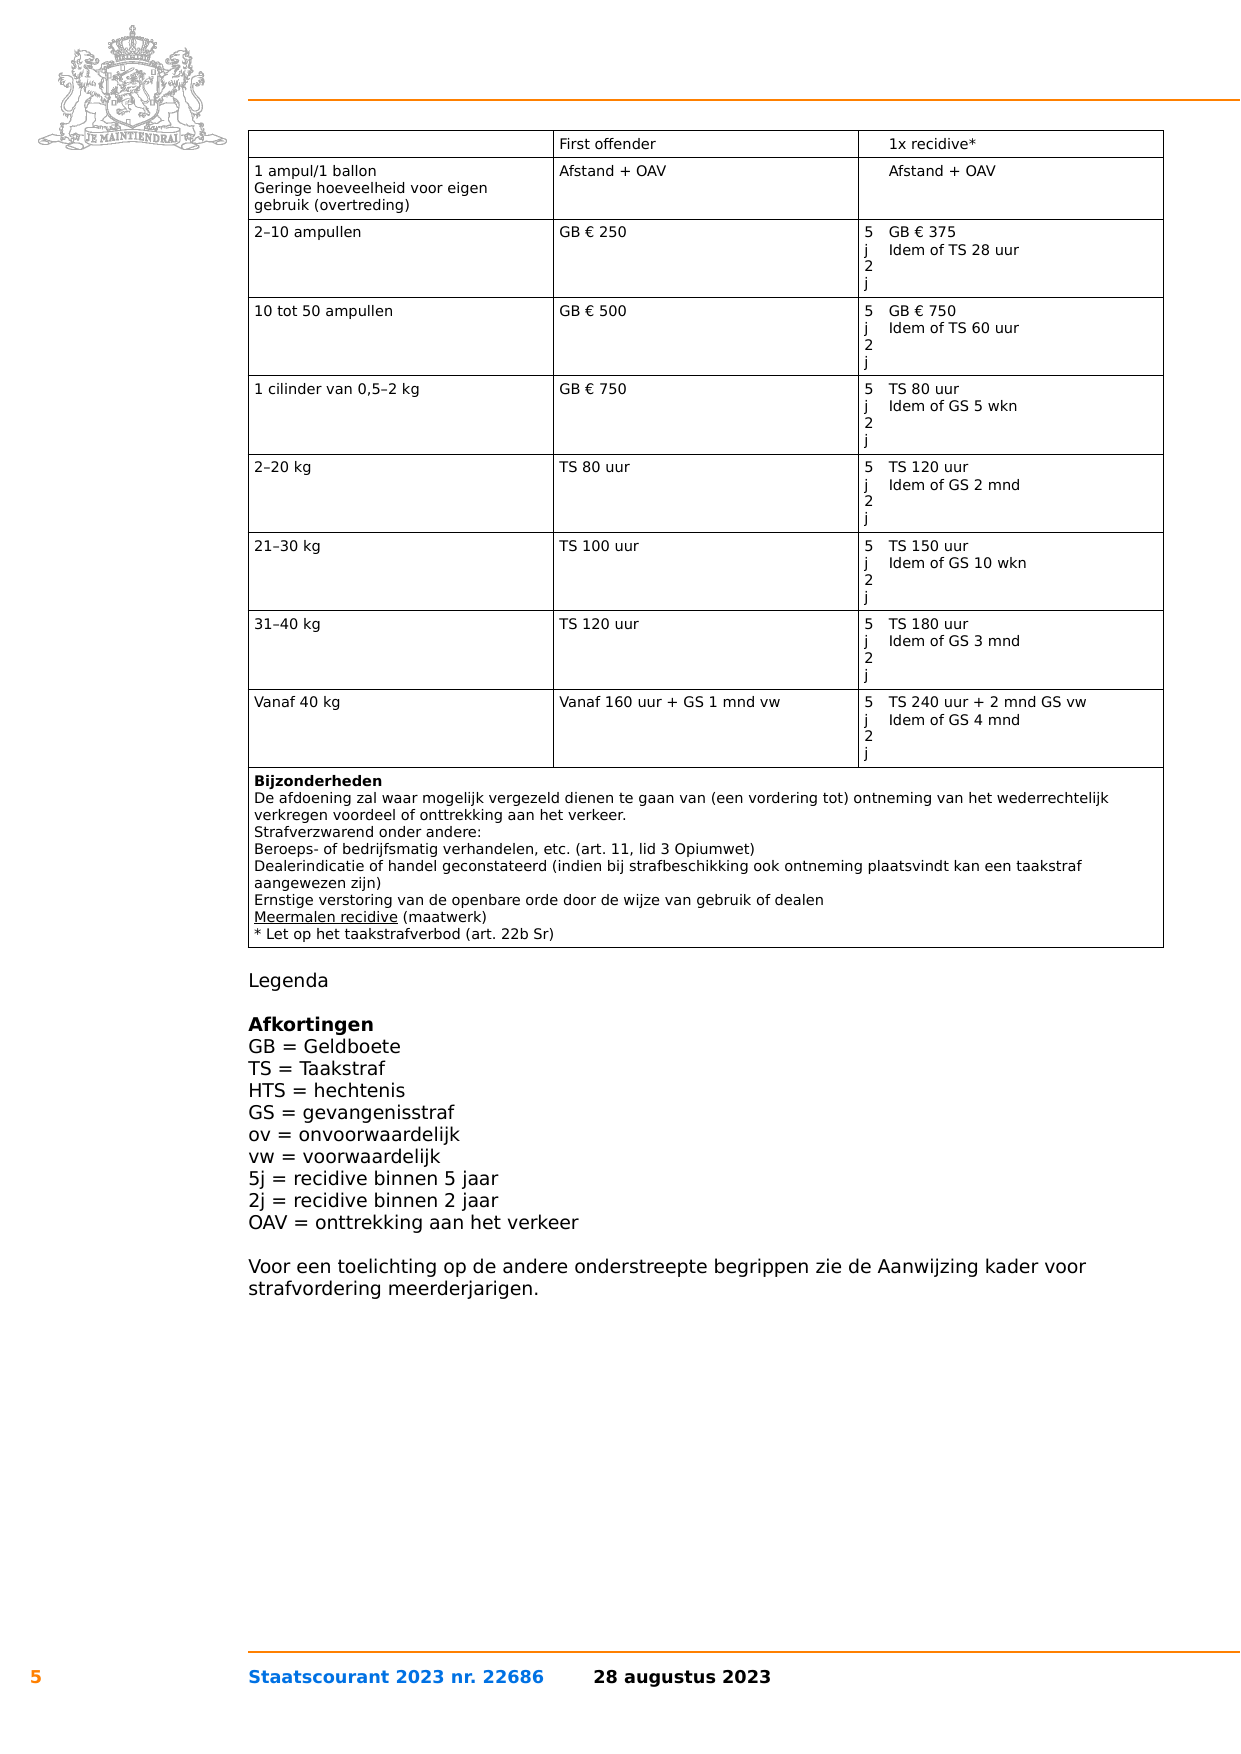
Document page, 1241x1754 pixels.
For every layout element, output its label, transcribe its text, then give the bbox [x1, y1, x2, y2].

table_cell 5j 2j [859, 533, 882, 610]
table_cell TS 120 uur [554, 611, 858, 689]
table_cell 2–10 ampullen [249, 220, 553, 297]
table_cell 1 ampul/1 ballon Geringe hoeveelheid voor eigen gebruik (overtreding) [249, 158, 553, 219]
text OAV = onttrekking aan het verkeer [248, 1212, 1163, 1234]
text GB = Geldboete [248, 1036, 1163, 1058]
table_cell 2–20 kg [249, 455, 553, 532]
table_cell GB € 750 [554, 376, 858, 454]
table_cell TS 240 uur + 2 mnd GS vw Idem of GS 4 mnd [883, 690, 1163, 767]
table_cell 10 tot 50 ampullen [249, 298, 553, 375]
table_cell Afstand + OAV [554, 158, 858, 219]
table_cell 5j 2j [859, 220, 882, 297]
table_cell 5j 2j [859, 690, 882, 767]
table_cell Vanaf 40 kg [249, 690, 553, 767]
table_cell [859, 158, 882, 219]
table_cell 5j 2j [859, 455, 882, 532]
table_cell 5j 2j [859, 298, 882, 375]
text Voor een toelichting op de andere onderstreepte begrippen zie de Aanwijzing kader voor strafvordering meerderjarigen. [248, 1256, 1163, 1299]
table_cell 31–40 kg [249, 611, 553, 689]
table_cell 1 cilinder van 0,5–2 kg [249, 376, 553, 454]
text Legenda [248, 970, 1163, 992]
table_cell TS 120 uur Idem of GS 2 mnd [883, 455, 1163, 532]
table_cell 5j 2j [859, 376, 882, 454]
text 2j = recidive binnen 2 jaar [248, 1190, 1163, 1212]
table_cell GB € 750 Idem of TS 60 uur [883, 298, 1163, 375]
table_cell TS 80 uur Idem of GS 5 wkn [883, 376, 1163, 454]
table_header [249, 131, 553, 157]
table_cell 21–30 kg [249, 533, 553, 610]
table_cell GB € 375 Idem of TS 28 uur [883, 220, 1163, 297]
text Afkortingen [248, 1014, 1163, 1036]
table_cell GB € 500 [554, 298, 858, 375]
text 5j = recidive binnen 5 jaar [248, 1168, 1163, 1190]
text HTS = hechtenis [248, 1080, 1163, 1102]
text vw = voorwaardelijk [248, 1146, 1163, 1168]
table_header 1x recidive* [883, 131, 1163, 157]
table_header First offender [554, 131, 858, 157]
text TS = Taakstraf [248, 1058, 1163, 1080]
table_cell Vanaf 160 uur + GS 1 mnd vw [554, 690, 858, 767]
table_cell TS 80 uur [554, 455, 858, 532]
table_header [859, 131, 882, 157]
text ov = onvoorwaardelijk [248, 1124, 1163, 1146]
table_cell TS 180 uur Idem of GS 3 mnd [883, 611, 1163, 689]
table_cell TS 150 uur Idem of GS 10 wkn [883, 533, 1163, 610]
table_cell Bijzonderheden De afdoening zal waar mogelijk vergezeld dienen te gaan van (een vordering tot) ontneming van het wederrechtelijk verkregen voordeel of onttrekking aan het verkeer. Strafverzwarend onder andere: Beroeps- of bedrijfsmatig verhandelen, etc. (art. 11, lid 3 Opiumwet) Dealerindicatie of handel geconstateerd (indien bij strafbeschikking ook ontneming plaatsvindt kan een taakstraf aangewezen zijn) Ernstige verstoring van de openbare orde door de wijze van gebruik of dealen Meermalen recidive (maatwerk) * Let op het taakstrafverbod (art. 22b Sr) [249, 768, 1163, 947]
table_cell 5j 2j [859, 611, 882, 689]
table_cell GB € 250 [554, 220, 858, 297]
picture [38, 25, 227, 150]
table_cell TS 100 uur [554, 533, 858, 610]
table_cell Afstand + OAV [883, 158, 1163, 219]
text GS = gevangenisstraf [248, 1102, 1163, 1124]
